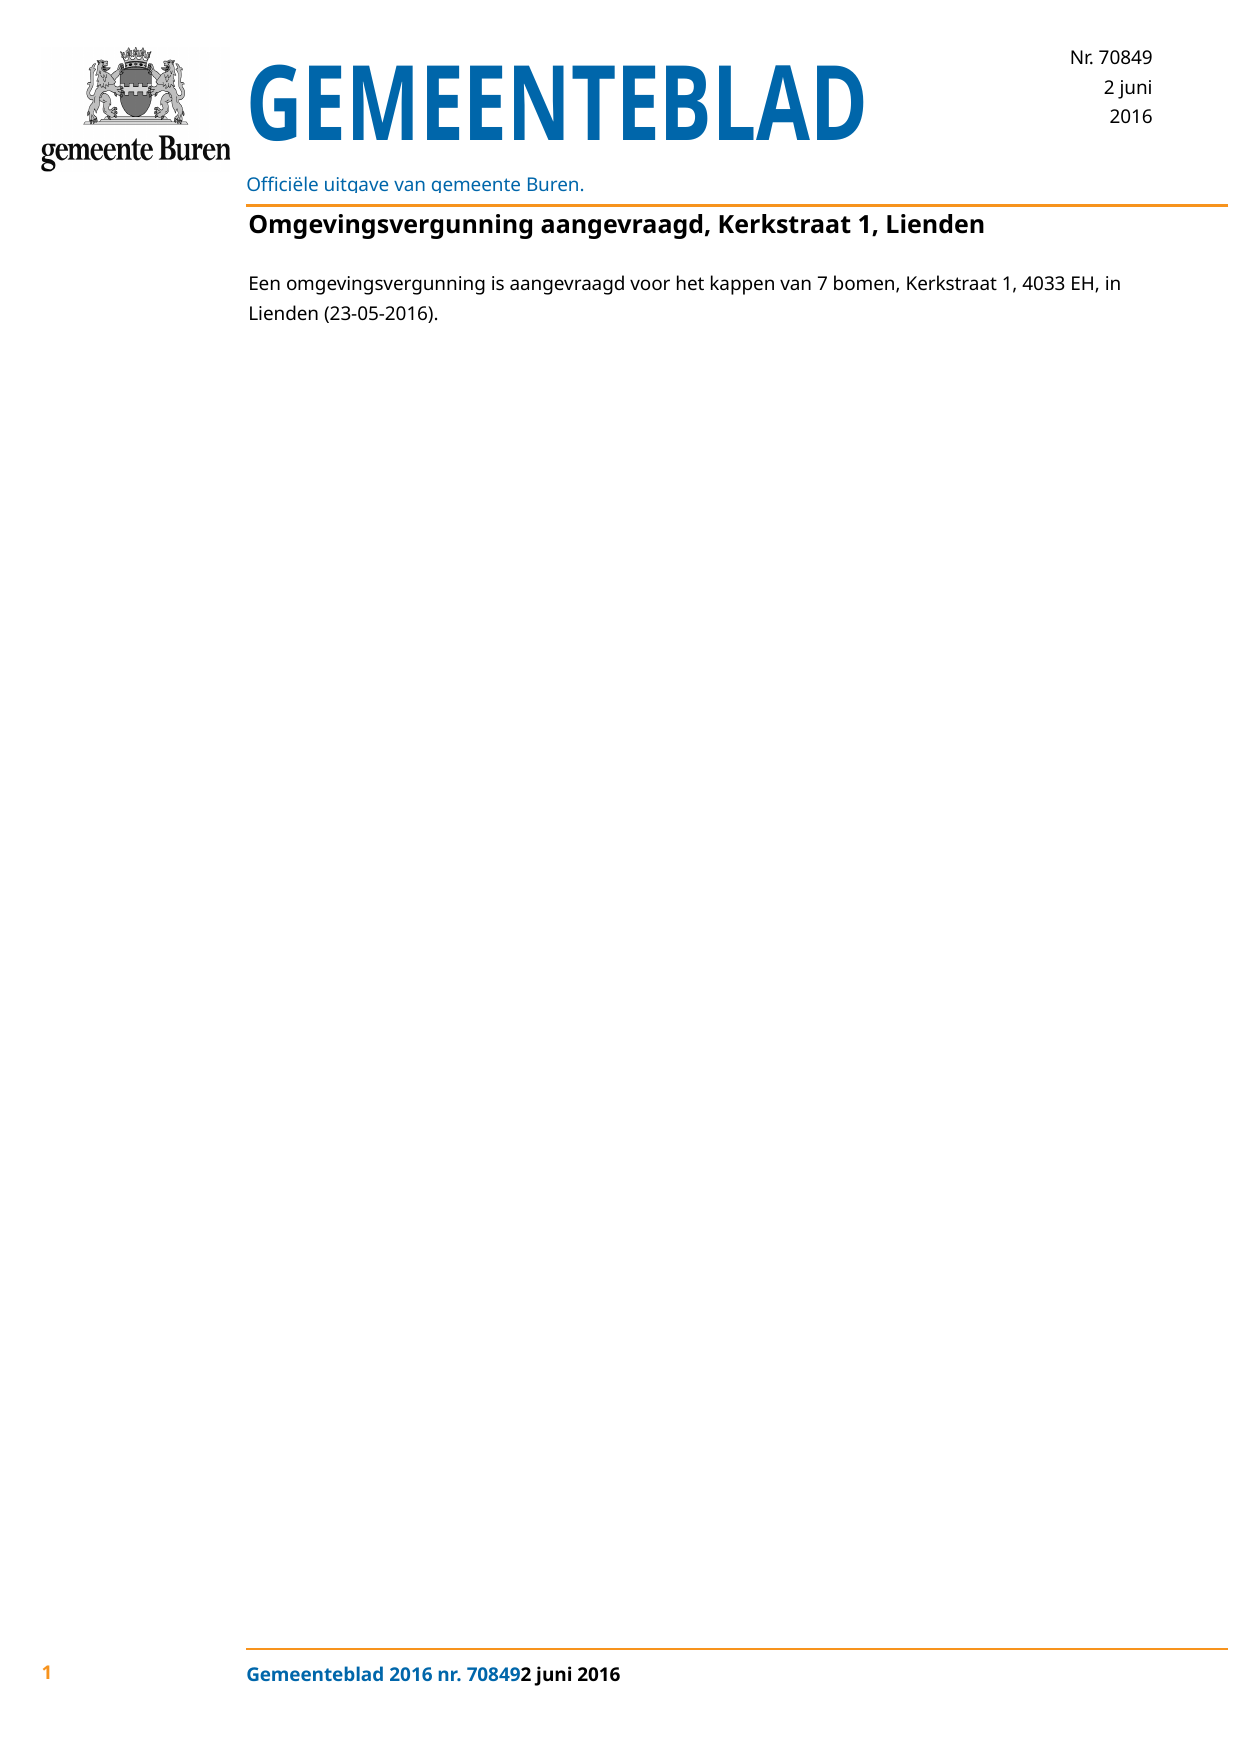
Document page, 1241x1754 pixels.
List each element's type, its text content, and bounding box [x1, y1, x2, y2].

text Omgevingsvergunning aangevraagd, Kerkstraat 1, Lienden [248, 207, 1152, 241]
text Een omgevingsvergunning is aangevraagd voor het kappen van 7 bomen, Kerkstraat 1, 4033 EH, in Lienden (23-05-2016). [248, 270, 1152, 326]
picture [41, 47, 231, 172]
